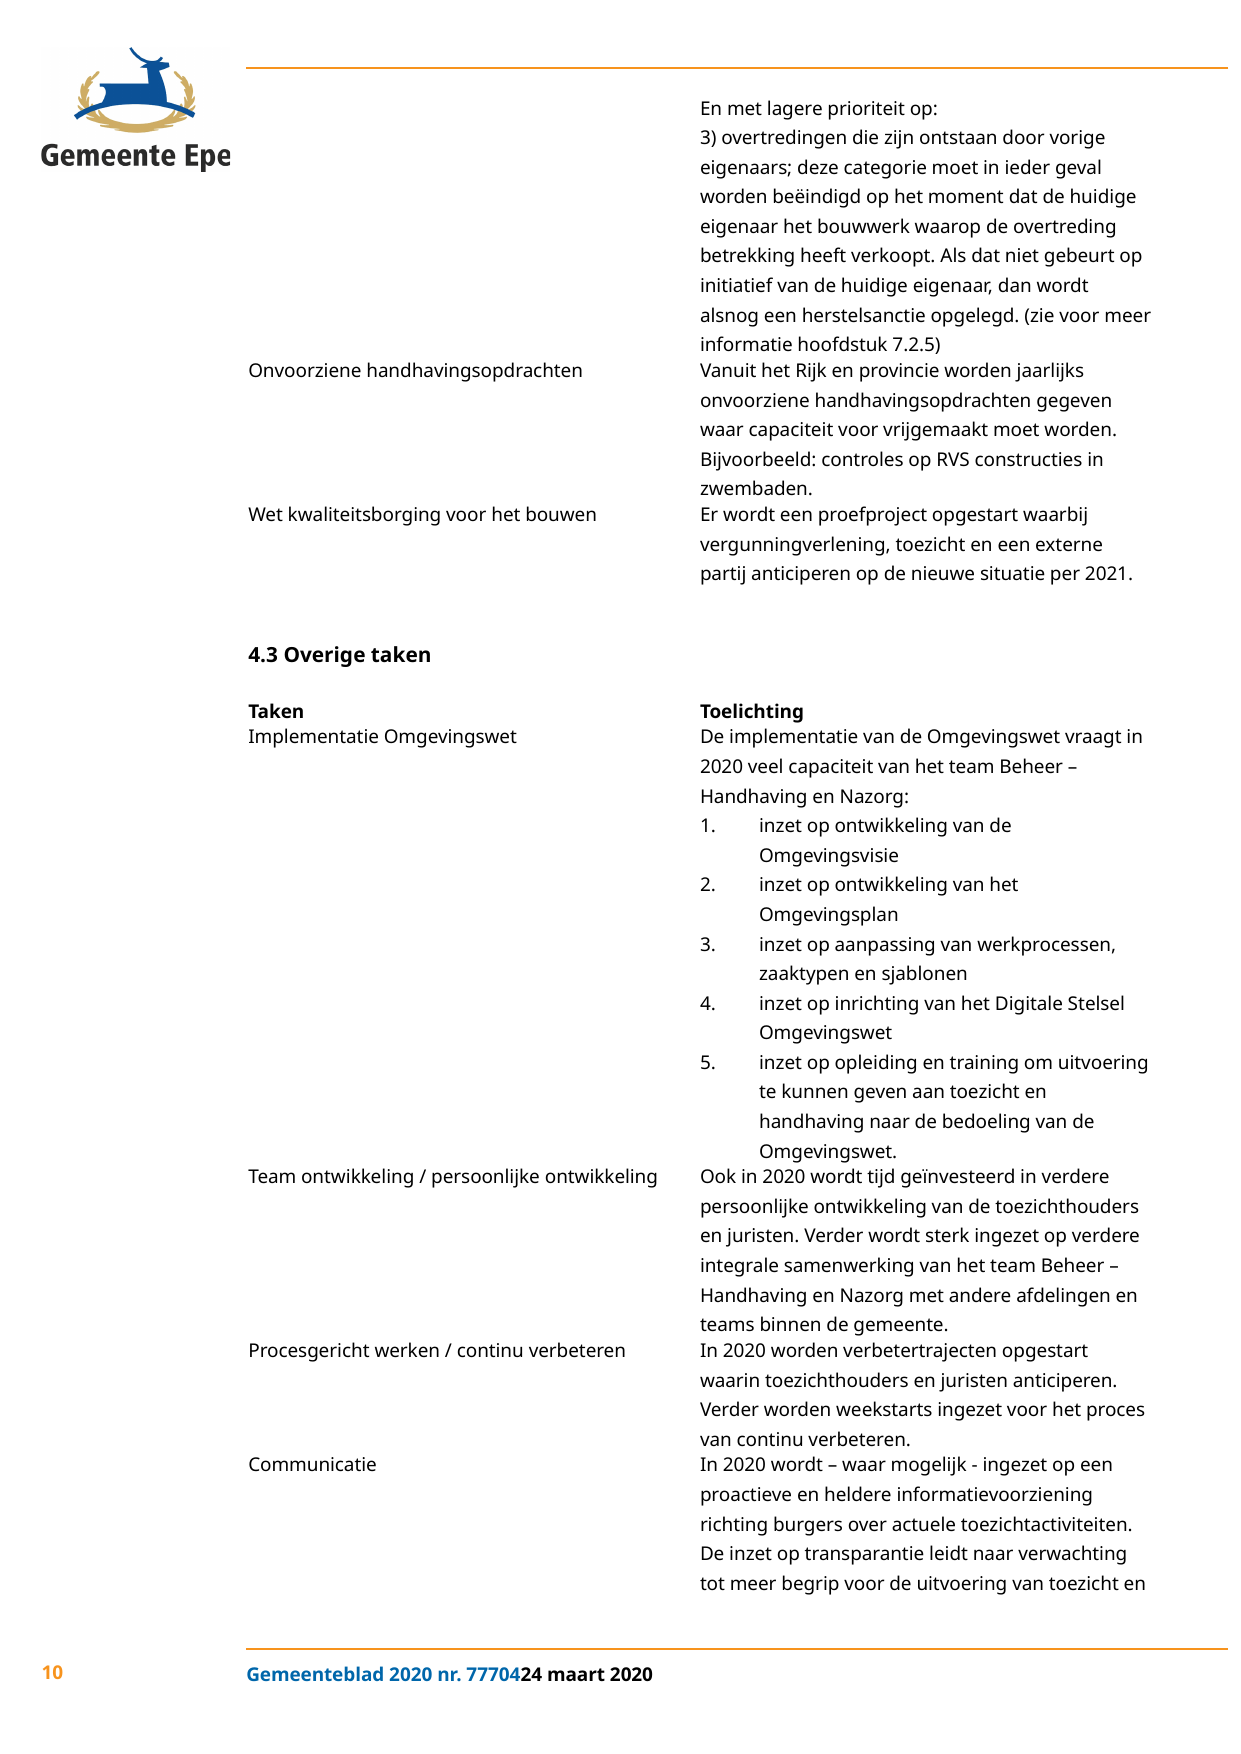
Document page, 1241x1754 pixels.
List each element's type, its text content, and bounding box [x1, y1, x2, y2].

table_cell In 2020 worden verbetertrajecten opgestart waarin toezichthouders en juristen anticiperen. Verder worden weekstarts ingezet voor het proces van continu verbeteren. [700, 1337, 1152, 1452]
picture [41, 47, 231, 172]
table_cell En met lagere prioriteit op: 3) overtredingen die zijn ontstaan door vorige eigenaars; deze categorie moet in ieder geval worden beëindigd op het moment dat de huidige eigenaar het bouwwerk waarop de overtreding betrekking heeft verkoopt. Als dat niet gebeurt op initiatief van de huidige eigenaar, dan wordt alsnog een herstelsanctie opgelegd. (zie voor meer informatie hoofdstuk 7.2.5) [700, 95, 1152, 357]
table_cell Communicatie [248, 1452, 700, 1596]
table_header Toelichting [700, 698, 1152, 724]
table_cell In 2020 wordt – waar mogelijk - ingezet op een proactieve en heldere informatievoorziening richting burgers over actuele toezichtactiviteiten. De inzet op transparantie leidt naar verwachting tot meer begrip voor de uitvoering van toezicht en [700, 1452, 1152, 1596]
table_header Taken [248, 698, 700, 724]
table_cell Team ontwikkeling / persoonlijke ontwikkeling [248, 1164, 700, 1337]
table_cell [248, 95, 700, 357]
table_cell Onvoorziene handhavingsopdrachten [248, 357, 700, 501]
table_cell Implementatie Omgevingswet [248, 724, 700, 1163]
table_cell Vanuit het Rijk en provincie worden jaarlijks onvoorziene handhavingsopdrachten gegeven waar capaciteit voor vrijgemaakt moet worden. Bijvoorbeeld: controles op RVS constructies in zwembaden. [700, 357, 1152, 501]
table_cell Procesgericht werken / continu verbeteren [248, 1337, 700, 1452]
table_cell De implementatie van de Omgevingswet vraagt in 2020 veel capaciteit van het team Beheer – Handhaving en Nazorg: inzet op ontwikkeling van de Omgevingsvisie inzet op ontwikkeling van het Omgevingsplan inzet op aanpassing van werkprocessen, zaaktypen en sjablonen inzet op inrichting van het Digitale Stelsel Omgevingswet inzet op opleiding en training om uitvoering te kunnen geven aan toezicht en handhaving naar de bedoeling van de Omgevingswet. [700, 724, 1152, 1163]
table_cell Wet kwaliteitsborging voor het bouwen [248, 501, 700, 586]
table_cell Er wordt een proefproject opgestart waarbij vergunningverlening, toezicht en een externe partij anticiperen op de nieuwe situatie per 2021. [700, 501, 1152, 586]
text 4.3 Overige taken [248, 640, 1152, 668]
table_cell Ook in 2020 wordt tijd geïnvesteerd in verdere persoonlijke ontwikkeling van de toezichthouders en juristen. Verder wordt sterk ingezet op verdere integrale samenwerking van het team Beheer – Handhaving en Nazorg met andere afdelingen en teams binnen de gemeente. [700, 1164, 1152, 1337]
